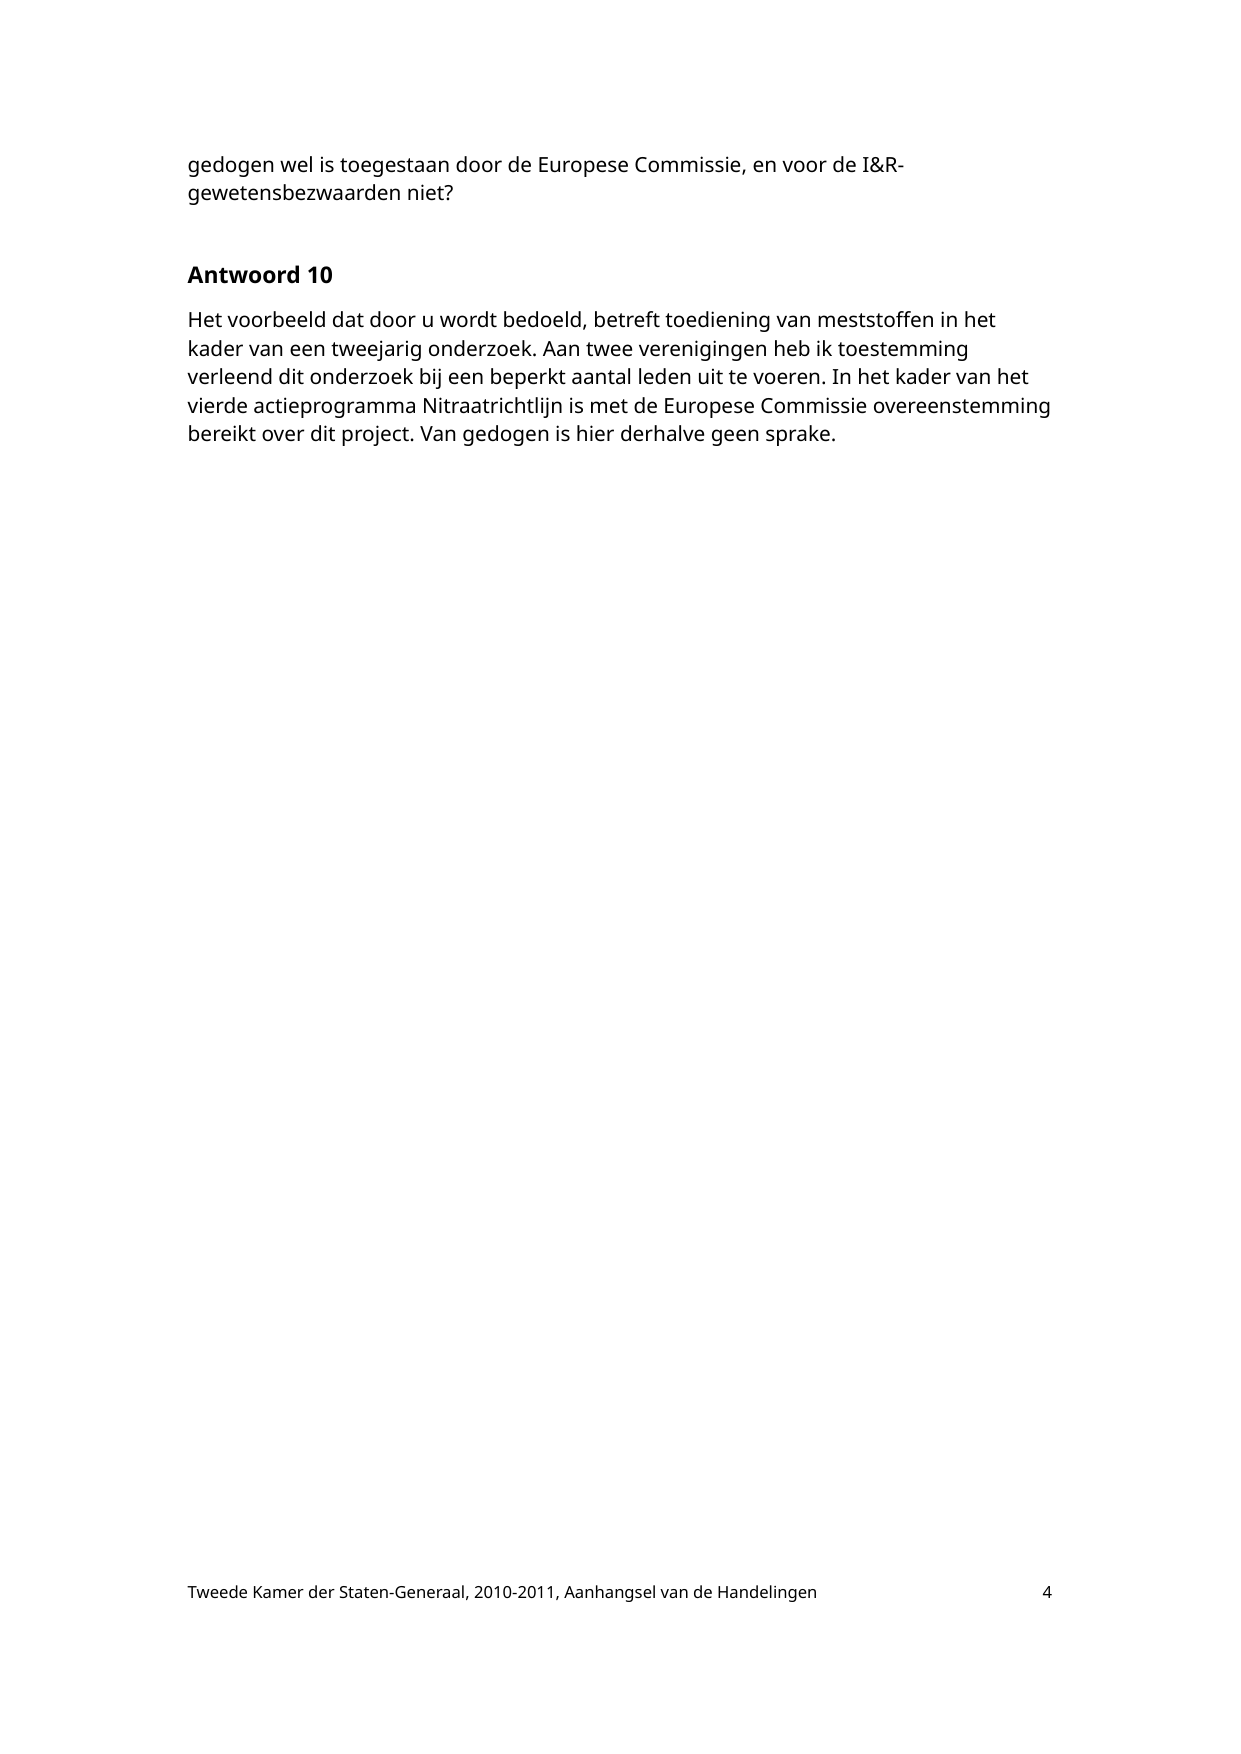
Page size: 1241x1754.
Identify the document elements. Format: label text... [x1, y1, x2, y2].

subtitle Antwoord 10 [187, 259, 1053, 291]
text Het voorbeeld dat door u wordt bedoeld, betreft toediening van meststoffen in het kader van een tweejarig onderzoek. Aan twee verenigingen heb ik toestemming verleend dit onderzoek bij een beperkt aantal leden uit te voeren. In het kader van het vierde actieprogramma Nitraatrichtlijn is met de Europese Commissie overeenstemming bereikt over dit project. Van gedogen is hier derhalve geen sprake. [187, 306, 1053, 448]
text gedogen wel is toegestaan door de Europese Commissie, en voor de I&R-gewetensbezwaarden niet? [187, 150, 1053, 207]
